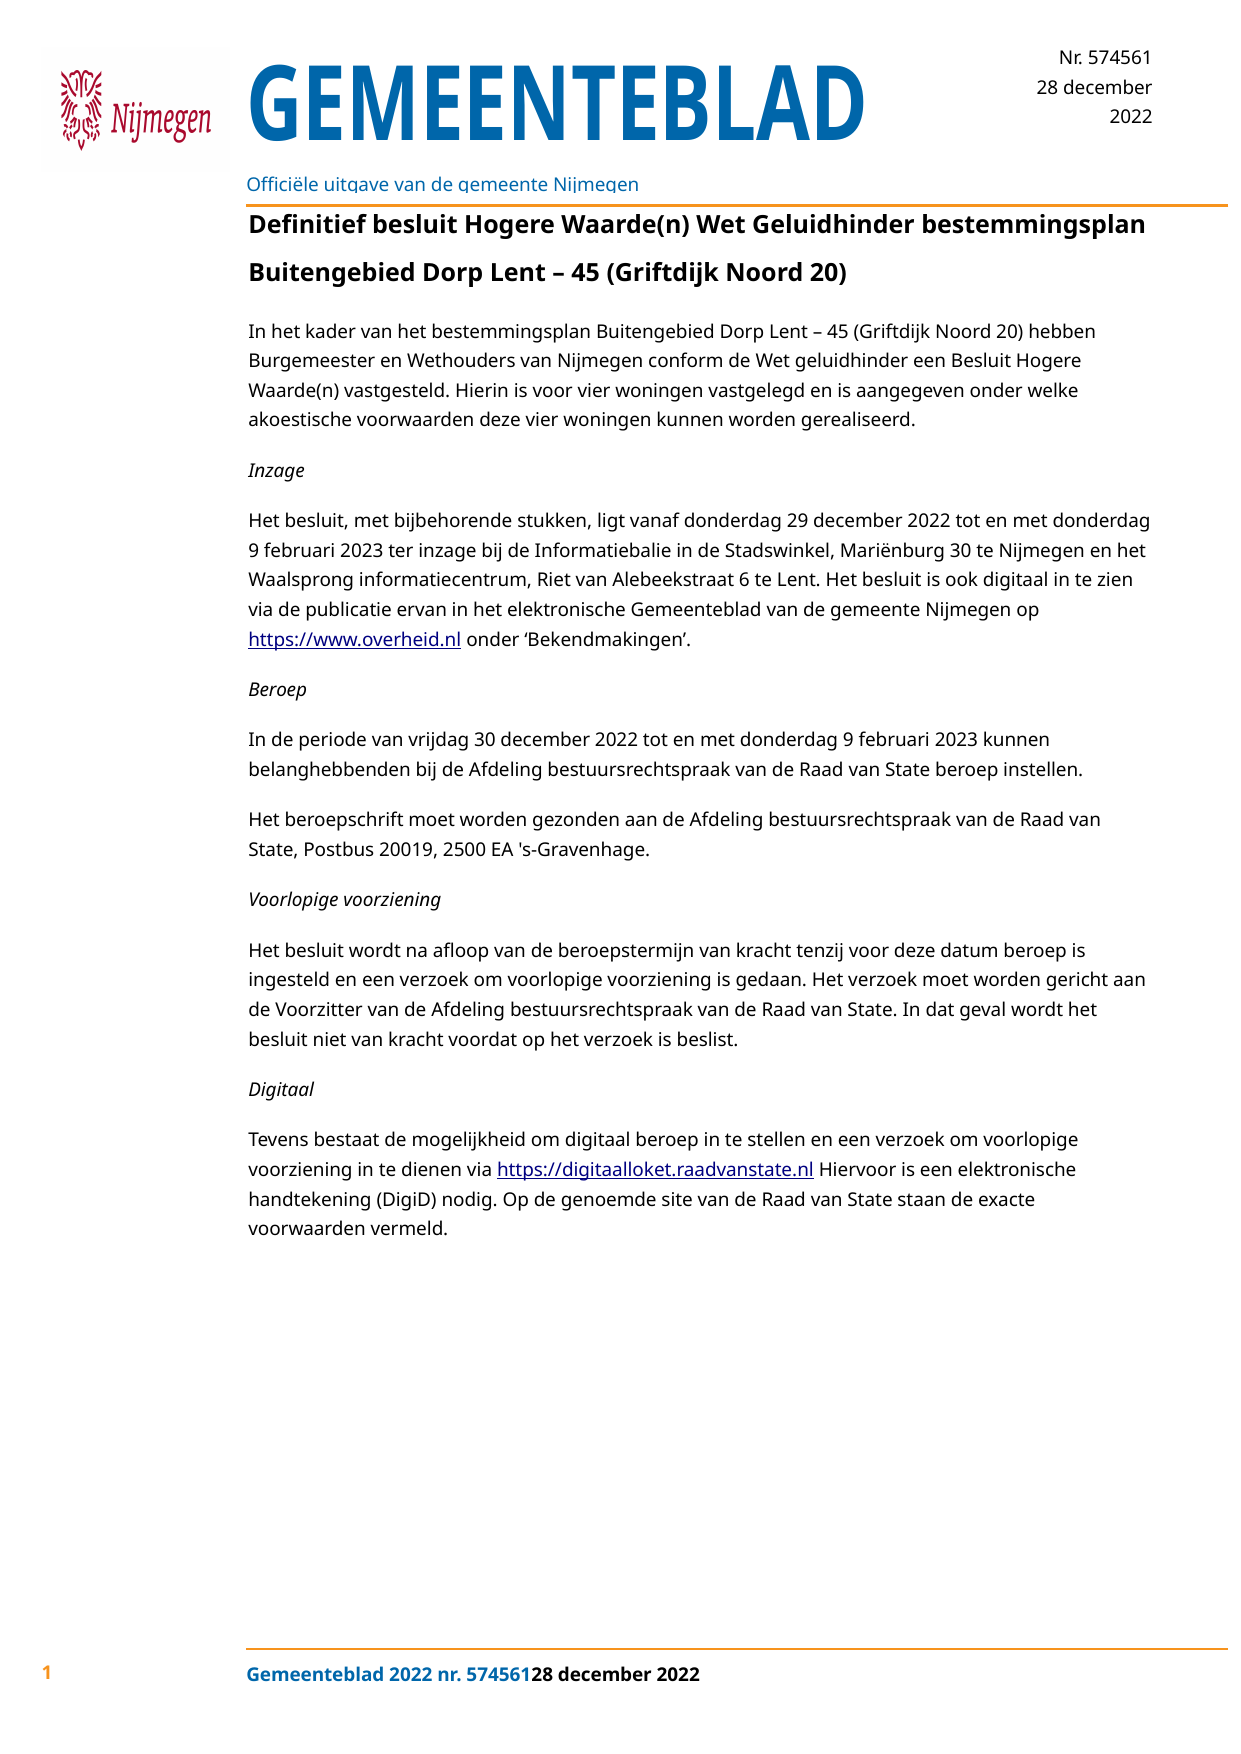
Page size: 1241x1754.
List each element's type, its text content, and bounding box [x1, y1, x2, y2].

text In het kader van het bestemmingsplan Buitengebied Dorp Lent – 45 (Griftdijk Noord 20) hebben Burgemeester en Wethouders van Nijmegen conform de Wet geluidhinder een Besluit Hogere Waarde(n) vastgesteld. Hierin is voor vier woningen vastgelegd en is aangegeven onder welke akoestische voorwaarden deze vier woningen kunnen worden gerealiseerd. [248, 318, 1152, 432]
text Het besluit wordt na afloop van de beroepstermijn van kracht tenzij voor deze datum beroep is ingesteld en een verzoek om voorlopige voorziening is gedaan. Het verzoek moet worden gericht aan de Voorzitter van de Afdeling bestuursrechtspraak van de Raad van State. In dat geval wordt het besluit niet van kracht voordat op het verzoek is beslist. [248, 937, 1152, 1052]
text Voorlopige voorziening [248, 887, 1152, 912]
text Digitaal [248, 1076, 1152, 1102]
picture [41, 47, 231, 172]
text Het besluit, met bijbehorende stukken, ligt vanaf donderdag 29 december 2022 tot en met donderdag 9 februari 2023 ter inzage bij de Informatiebalie in de Stadswinkel, Mariënburg 30 te Nijmegen en het Waalsprong informatiecentrum, Riet van Alebeekstraat 6 te Lent. Het besluit is ook digitaal in te zien via de publicatie ervan in het elektronische Gemeenteblad van de gemeente Nijmegen op https://www.overheid.nl onder ‘Bekendmakingen’. [248, 507, 1152, 652]
text Definitief besluit Hogere Waarde(n) Wet Geluidhinder bestemmingsplan Buitengebied Dorp Lent – 45 (Griftdijk Noord 20) [248, 207, 1152, 288]
text Het beroepschrift moet worden gezonden aan de Afdeling bestuursrechtspraak van de Raad van State, Postbus 20019, 2500 EA 's-Gravenhage. [248, 807, 1152, 862]
text Inzage [248, 457, 1152, 483]
text Tevens bestaat de mogelijkheid om digitaal beroep in te stellen en een verzoek om voorlopige voorziening in te dienen via https://digitaalloket.raadvanstate.nl Hiervoor is een elektronische handtekening (DigiD) nodig. Op de genoemde site van de Raad van State staan de exacte voorwaarden vermeld. [248, 1127, 1152, 1241]
text Beroep [248, 676, 1152, 702]
text In de periode van vrijdag 30 december 2022 tot en met donderdag 9 februari 2023 kunnen belanghebbenden bij de Afdeling bestuursrechtspraak van de Raad van State beroep instellen. [248, 727, 1152, 782]
